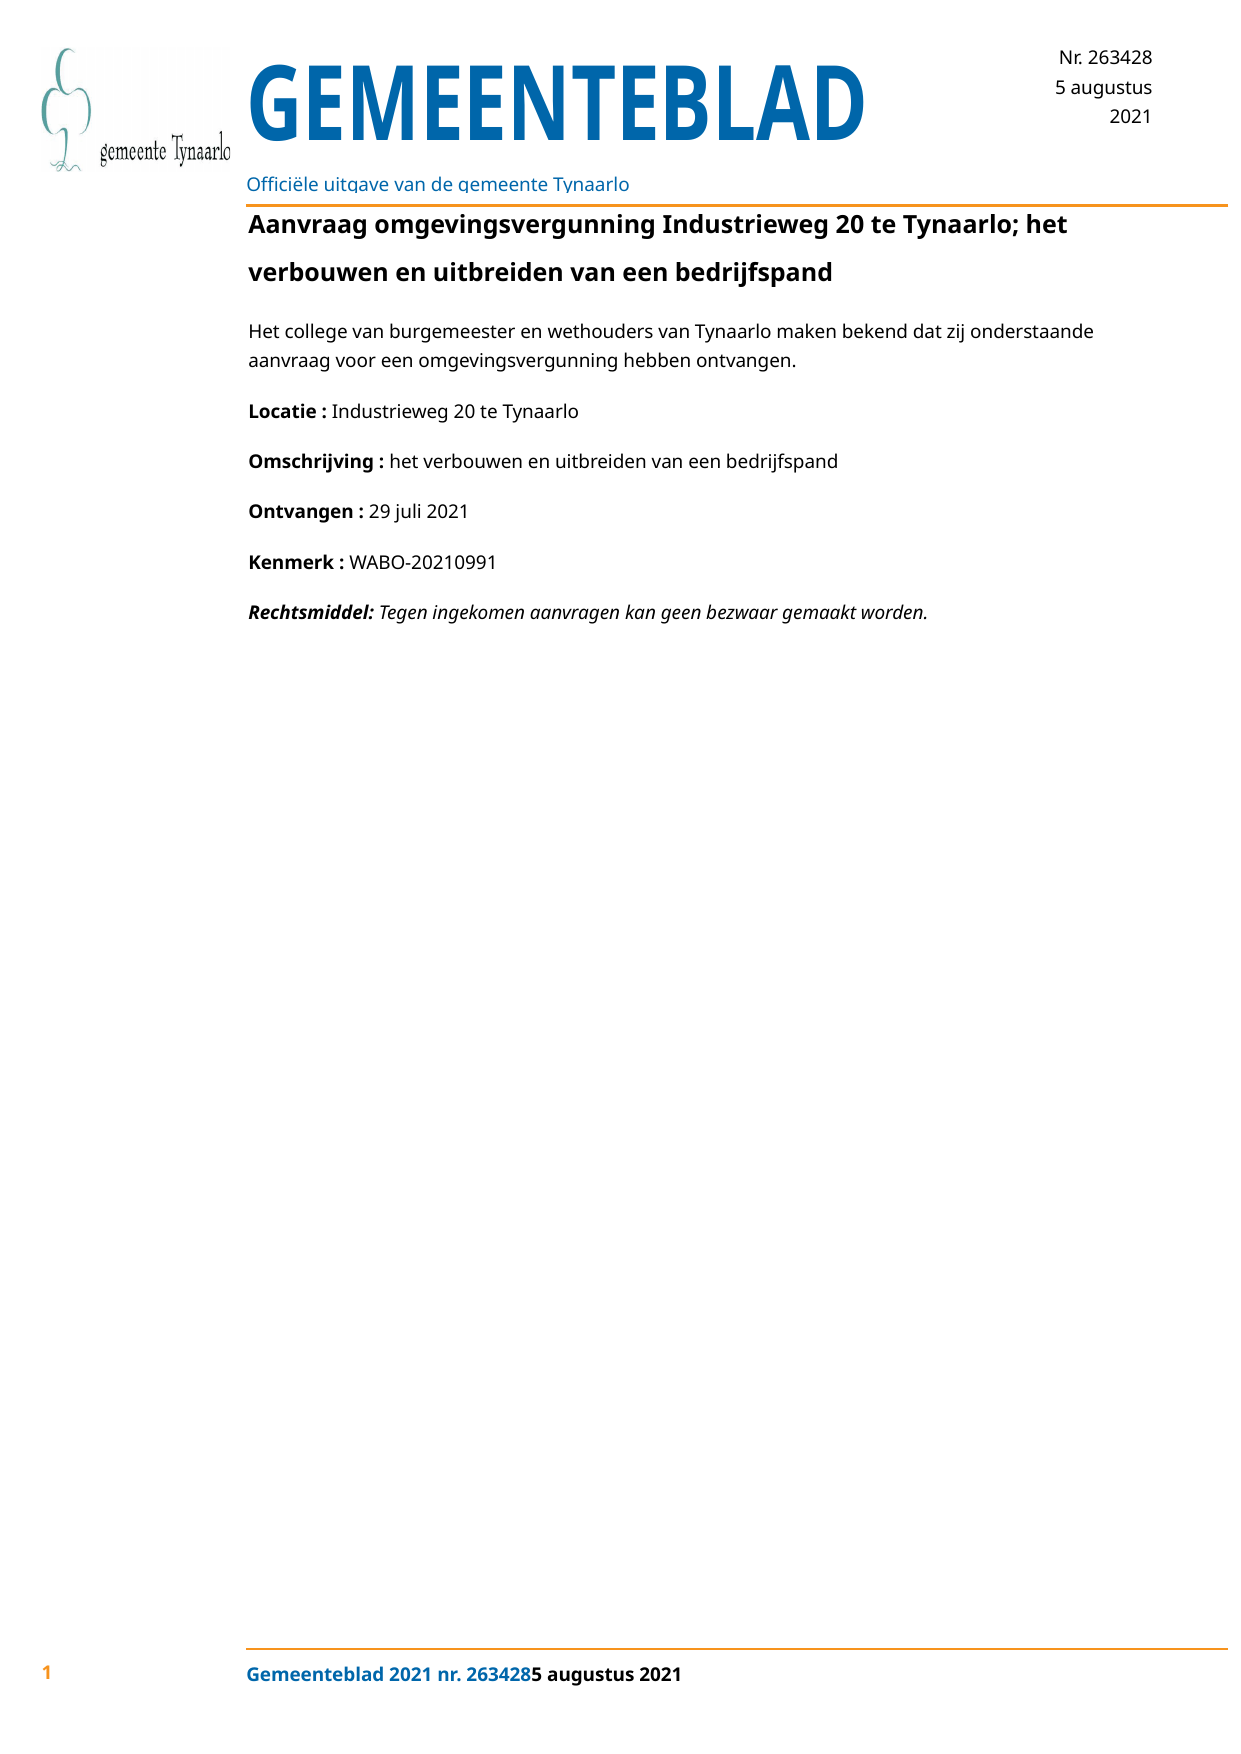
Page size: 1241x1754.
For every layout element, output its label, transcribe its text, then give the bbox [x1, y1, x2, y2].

text Kenmerk : WABO-20210991 [248, 549, 1152, 575]
text Het college van burgemeester en wethouders van Tynaarlo maken bekend dat zij onderstaande aanvraag voor een omgevingsvergunning hebben ontvangen. [248, 318, 1152, 373]
text Rechtsmiddel: Tegen ingekomen aanvragen kan geen bezwaar gemaakt worden. [248, 599, 1152, 625]
picture [41, 47, 231, 172]
text Ontvangen : 29 juli 2021 [248, 499, 1152, 524]
text Locatie : Industrieweg 20 te Tynaarlo [248, 398, 1152, 424]
text Omschrijving : het verbouwen en uitbreiden van een bedrijfspand [248, 448, 1152, 474]
text Aanvraag omgevingsvergunning Industrieweg 20 te Tynaarlo; het verbouwen en uitbreiden van een bedrijfspand [248, 207, 1152, 288]
